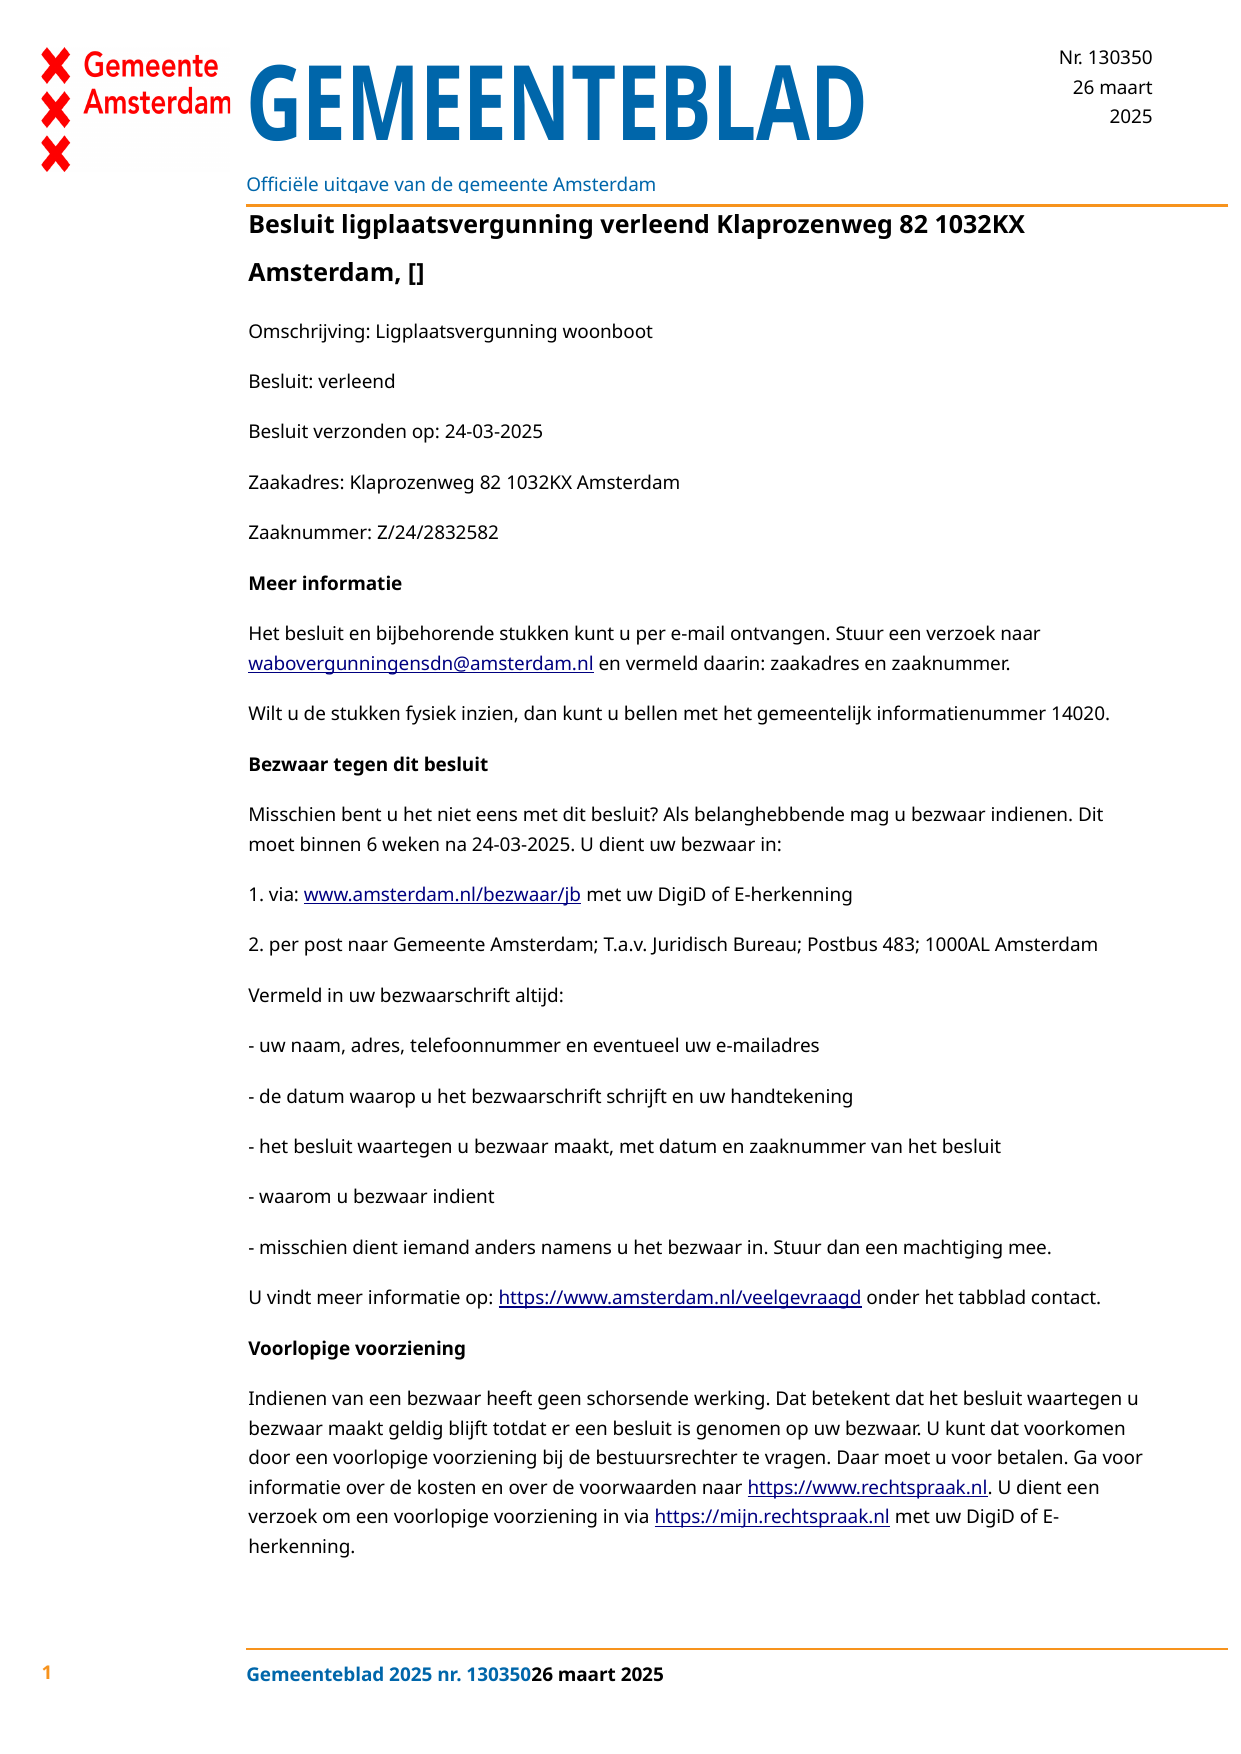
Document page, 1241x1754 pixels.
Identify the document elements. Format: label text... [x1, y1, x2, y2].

text U vindt meer informatie op: https://www.amsterdam.nl/veelgevraagd onder het tabblad contact. [248, 1284, 1152, 1310]
text Zaaknummer: Z/24/2832582 [248, 519, 1152, 545]
text Vermeld in uw bezwaarschrift altijd: [248, 982, 1152, 1008]
text Misschien bent u het niet eens met dit besluit? Als belanghebbende mag u bezwaar indienen. Dit moet binnen 6 weken na 24-03-2025. U dient uw bezwaar in: [248, 801, 1152, 857]
text Besluit: verleend [248, 368, 1152, 394]
text 1. via: www.amsterdam.nl/bezwaar/jb met uw DigiD of E-herkenning [248, 881, 1152, 907]
text Het besluit en bijbehorende stukken kunt u per e-mail ontvangen. Stuur een verzoek naar wabovergunningensdn@amsterdam.nl en vermeld daarin: zaakadres en zaaknummer. [248, 620, 1152, 676]
text Besluit ligplaatsvergunning verleend Klaprozenweg 82 1032KX Amsterdam, [] [248, 207, 1152, 288]
text Omschrijving: Ligplaatsvergunning woonboot [248, 318, 1152, 344]
text - misschien dient iemand anders namens u het bezwaar in. Stuur dan een machtiging mee. [248, 1234, 1152, 1260]
text - het besluit waartegen u bezwaar maakt, met datum en zaaknummer van het besluit [248, 1133, 1152, 1159]
picture [41, 47, 231, 172]
text - de datum waarop u het bezwaarschrift schrijft en uw handtekening [248, 1083, 1152, 1109]
text - uw naam, adres, telefoonnummer en eventueel uw e-mailadres [248, 1032, 1152, 1058]
text Meer informatie [248, 570, 1152, 596]
text Wilt u de stukken fysiek inzien, dan kunt u bellen met het gemeentelijk informatienummer 14020. [248, 700, 1152, 726]
text - waarom u bezwaar indient [248, 1184, 1152, 1209]
text 2. per post naar Gemeente Amsterdam; T.a.v. Juridisch Bureau; Postbus 483; 1000AL Amsterdam [248, 932, 1152, 957]
text Besluit verzonden op: 24-03-2025 [248, 419, 1152, 444]
text Bezwaar tegen dit besluit [248, 751, 1152, 777]
text Zaakadres: Klaprozenweg 82 1032KX Amsterdam [248, 469, 1152, 495]
text Voorlopige voorziening [248, 1335, 1152, 1361]
text Indienen van een bezwaar heeft geen schorsende werking. Dat betekent dat het besluit waartegen u bezwaar maakt geldig blijft totdat er een besluit is genomen op uw bezwaar. U kunt dat voorkomen door een voorlopige voorziening bij de bestuursrechter te vragen. Daar moet u voor betalen. Ga voor informatie over de kosten en over de voorwaarden naar https://www.rechtspraak.nl. U dient een verzoek om een voorlopige voorziening in via https://mijn.rechtspraak.nl met uw DigiD of E-herkenning. [248, 1385, 1152, 1559]
